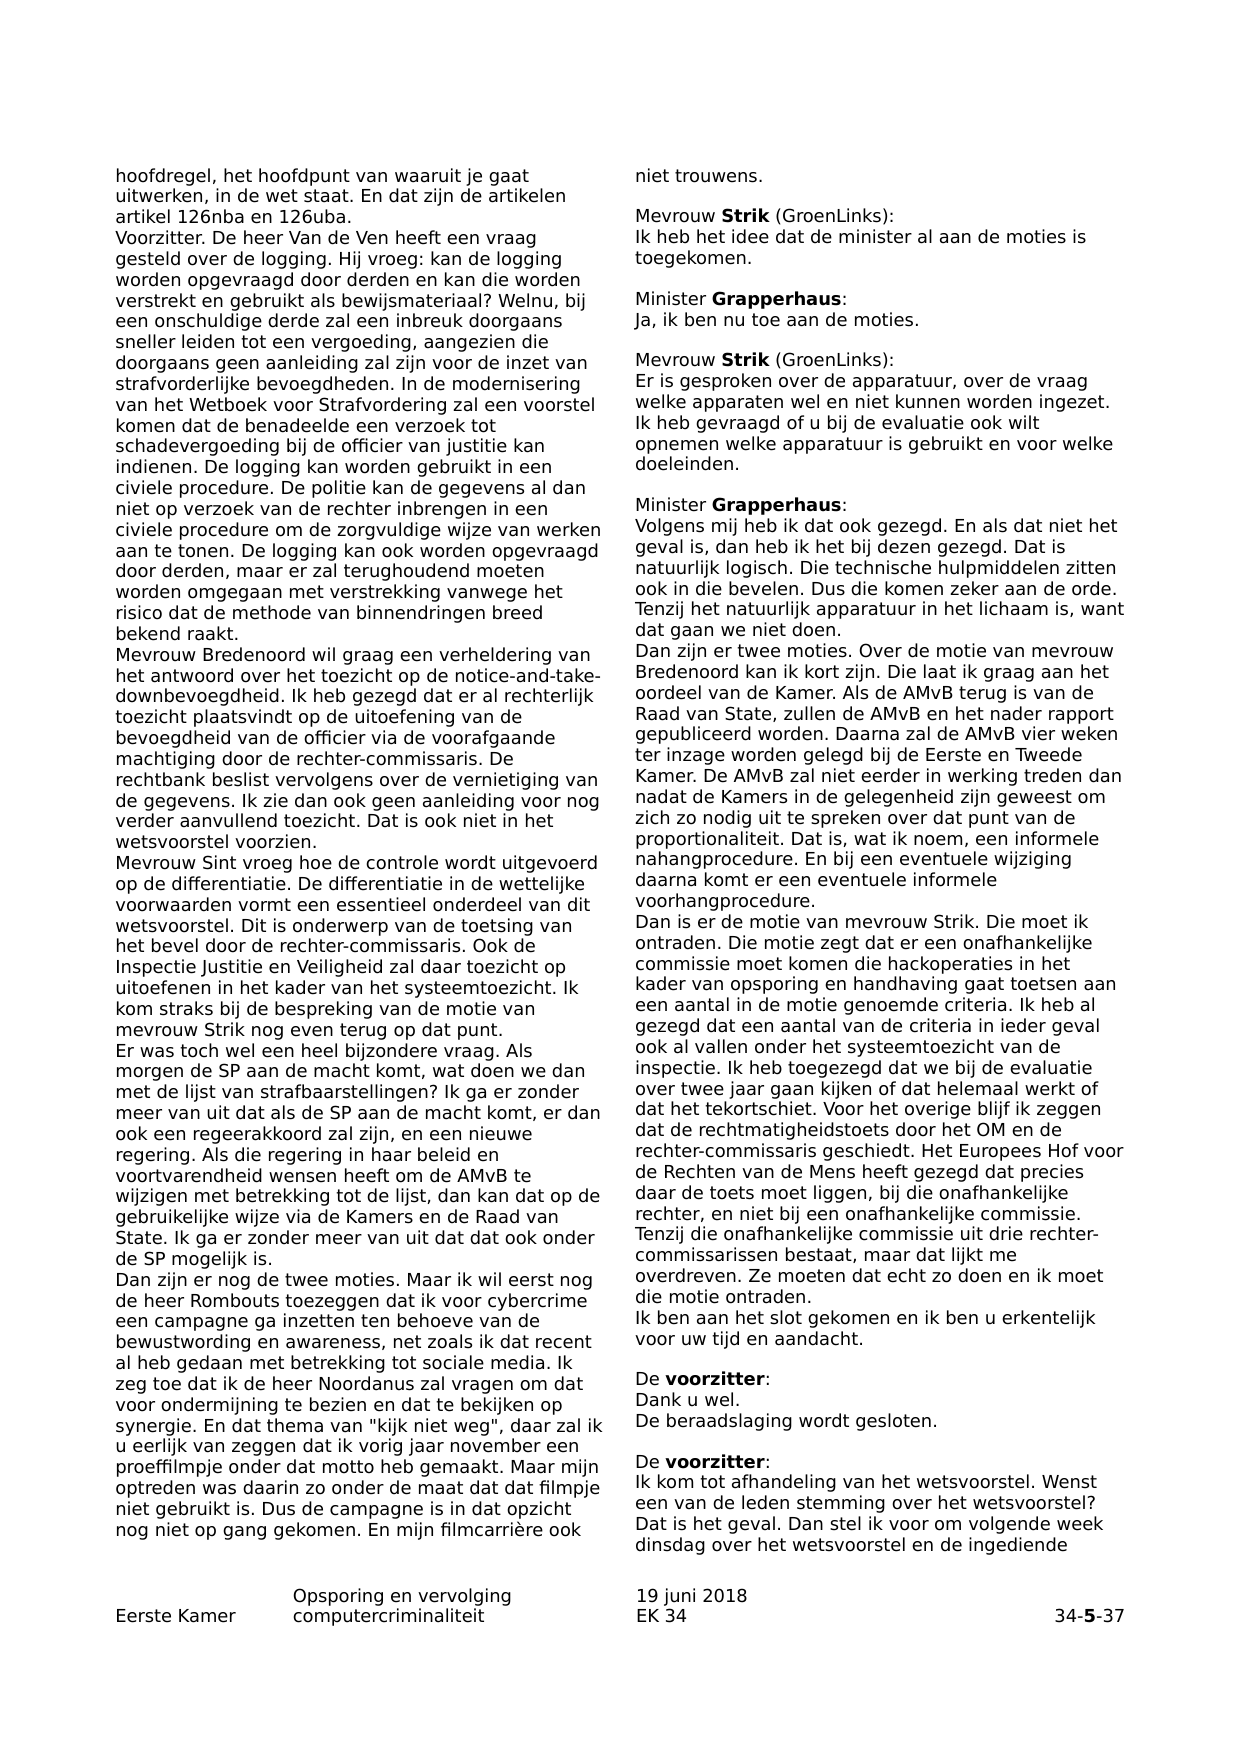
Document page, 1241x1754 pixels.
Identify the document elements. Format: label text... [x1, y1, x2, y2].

text niet trouwens. [635, 165, 1125, 186]
text Dan is er de motie van mevrouw Strik. Die moet ik ontraden. Die motie zegt dat er een onafhankelijke commissie moet komen die hackoperaties in het kader van opsporing en handhaving gaat toetsen aan een aantal in de motie genoemde criteria. Ik heb al gezegd dat een aantal van de criteria in ieder geval ook al vallen onder het systeemtoezicht van de inspectie. Ik heb toegezegd dat we bij de evaluatie over twee jaar gaan kijken of dat helemaal werkt of dat het tekortschiet. Voor het overige blijf ik zeggen dat de rechtmatigheidstoets door het OM en de rechter-commissaris geschiedt. Het Europees Hof voor de Rechten van de Mens heeft gezegd dat precies daar de toets moet liggen, bij die onafhankelijke rechter, en niet bij een onafhankelijke commissie. Tenzij die onafhankelijke commissie uit drie rechter-commissarissen bestaat, maar dat lijkt me overdreven. Ze moeten dat echt zo doen en ik moet die motie ontraden. [635, 912, 1125, 1307]
text Mevrouw Sint vroeg hoe de controle wordt uitgevoerd op de differentiatie. De differentiatie in de wettelijke voorwaarden vormt een essentieel onderdeel van dit wetsvoorstel. Dit is onderwerp van de toetsing van het bevel door de rechter-commissaris. Ook de Inspectie Justitie en Veiligheid zal daar toezicht op uitoefenen in het kader van het systeemtoezicht. Ik kom straks bij de bespreking van de motie van mevrouw Strik nog even terug op dat punt. [115, 853, 605, 1040]
text Ik ben aan het slot gekomen en ik ben u erkentelijk voor uw tijd en aandacht. [635, 1307, 1125, 1349]
text Er is gesproken over de apparatuur, over de vraag welke apparaten wel en niet kunnen worden ingezet. Ik heb gevraagd of u bij de evaluatie ook wilt opnemen welke apparatuur is gebruikt en voor welke doeleinden. [635, 371, 1125, 475]
text Ik heb het idee dat de minister al aan de moties is toegekomen. [635, 227, 1125, 268]
text hoofdregel, het hoofdpunt van waaruit je gaat uitwerken, in de wet staat. En dat zijn de artikelen artikel 126nba en 126uba. [115, 165, 605, 228]
text Ja, ik ben nu toe aan de moties. [635, 309, 1125, 330]
text Er was toch wel een heel bijzondere vraag. Als morgen de SP aan de macht komt, wat doen we dan met de lijst van strafbaarstellingen? Ik ga er zonder meer van uit dat als de SP aan de macht komt, er dan ook een regeerakkoord zal zijn, en een nieuwe regering. Als die regering in haar beleid en voortvarendheid wensen heeft om de AMvB te wijzigen met betrekking tot de lijst, dan kan dat op de gebruikelijke wijze via de Kamers en de Raad van State. Ik ga er zonder meer van uit dat dat ook onder de SP mogelijk is. [115, 1040, 605, 1269]
text Mevrouw Strik (GroenLinks): [635, 206, 1125, 227]
text Minister Grapperhaus: [635, 495, 1125, 516]
text Volgens mij heb ik dat ook gezegd. En als dat niet het geval is, dan heb ik het bij dezen gezegd. Dat is natuurlijk logisch. Die technische hulpmiddelen zitten ook in die bevelen. Dus die komen zeker aan de orde. Tenzij het natuurlijk apparatuur in het lichaam is, want dat gaan we niet doen. [635, 516, 1125, 641]
text De voorzitter: [635, 1369, 1125, 1390]
text De beraadslaging wordt gesloten. [635, 1411, 1125, 1431]
text Dan zijn er twee moties. Over de motie van mevrouw Bredenoord kan ik kort zijn. Die laat ik graag aan het oordeel van de Kamer. Als de AMvB terug is van de Raad van State, zullen de AMvB en het nader rapport gepubliceerd worden. Daarna zal de AMvB vier weken ter inzage worden gelegd bij de Eerste en Tweede Kamer. De AMvB zal niet eerder in werking treden dan nadat de Kamers in de gelegenheid zijn geweest om zich zo nodig uit te spreken over dat punt van de proportionaliteit. Dat is, wat ik noem, een informele nahangprocedure. En bij een eventuele wijziging daarna komt er een eventuele informele voorhangprocedure. [635, 641, 1125, 912]
text Dank u wel. [635, 1390, 1125, 1411]
text De voorzitter: [635, 1451, 1125, 1472]
text Minister Grapperhaus: [635, 288, 1125, 309]
text Mevrouw Bredenoord wil graag een verheldering van het antwoord over het toezicht op de notice-and-take-downbevoegdheid. Ik heb gezegd dat er al rechterlijk toezicht plaatsvindt op de uitoefening van de bevoegdheid van de officier via de voorafgaande machtiging door de rechter-commissaris. De rechtbank beslist vervolgens over de vernietiging van de gegevens. Ik zie dan ook geen aanleiding voor nog verder aanvullend toezicht. Dat is ook niet in het wetsvoorstel voorzien. [115, 644, 605, 853]
text Ik kom tot afhandeling van het wetsvoorstel. Wenst een van de leden stemming over het wetsvoorstel? Dat is het geval. Dan stel ik voor om volgende week dinsdag over het wetsvoorstel en de ingediende [635, 1472, 1125, 1556]
text Voorzitter. De heer Van de Ven heeft een vraag gesteld over de logging. Hij vroeg: kan de logging worden opgevraagd door derden en kan die worden verstrekt en gebruikt als bewijsmateriaal? Welnu, bij een onschuldige derde zal een inbreuk doorgaans sneller leiden tot een vergoeding, aangezien die doorgaans geen aanleiding zal zijn voor de inzet van strafvorderlijke bevoegdheden. In de modernisering van het Wetboek voor Strafvordering zal een voorstel komen dat de benadeelde een verzoek tot schadevergoeding bij de officier van justitie kan indienen. De logging kan worden gebruikt in een civiele procedure. De politie kan de gegevens al dan niet op verzoek van de rechter inbrengen in een civiele procedure om de zorgvuldige wijze van werken aan te tonen. De logging kan ook worden opgevraagd door derden, maar er zal terughoudend moeten worden omgegaan met verstrekking vanwege het risico dat de methode van binnendringen breed bekend raakt. [115, 228, 605, 644]
text Mevrouw Strik (GroenLinks): [635, 350, 1125, 371]
text Dan zijn er nog de twee moties. Maar ik wil eerst nog de heer Rombouts toezeggen dat ik voor cybercrime een campagne ga inzetten ten behoeve van de bewustwording en awareness, net zoals ik dat recent al heb gedaan met betrekking tot sociale media. Ik zeg toe dat ik de heer Noordanus zal vragen om dat voor ondermijning te bezien en dat te bekijken op synergie. En dat thema van "kijk niet weg", daar zal ik u eerlijk van zeggen dat ik vorig jaar november een proeffilmpje onder dat motto heb gemaakt. Maar mijn optreden was daarin zo onder de maat dat dat filmpje niet gebruikt is. Dus de campagne is in dat opzicht nog niet op gang gekomen. En mijn filmcarrière ook [115, 1269, 605, 1540]
